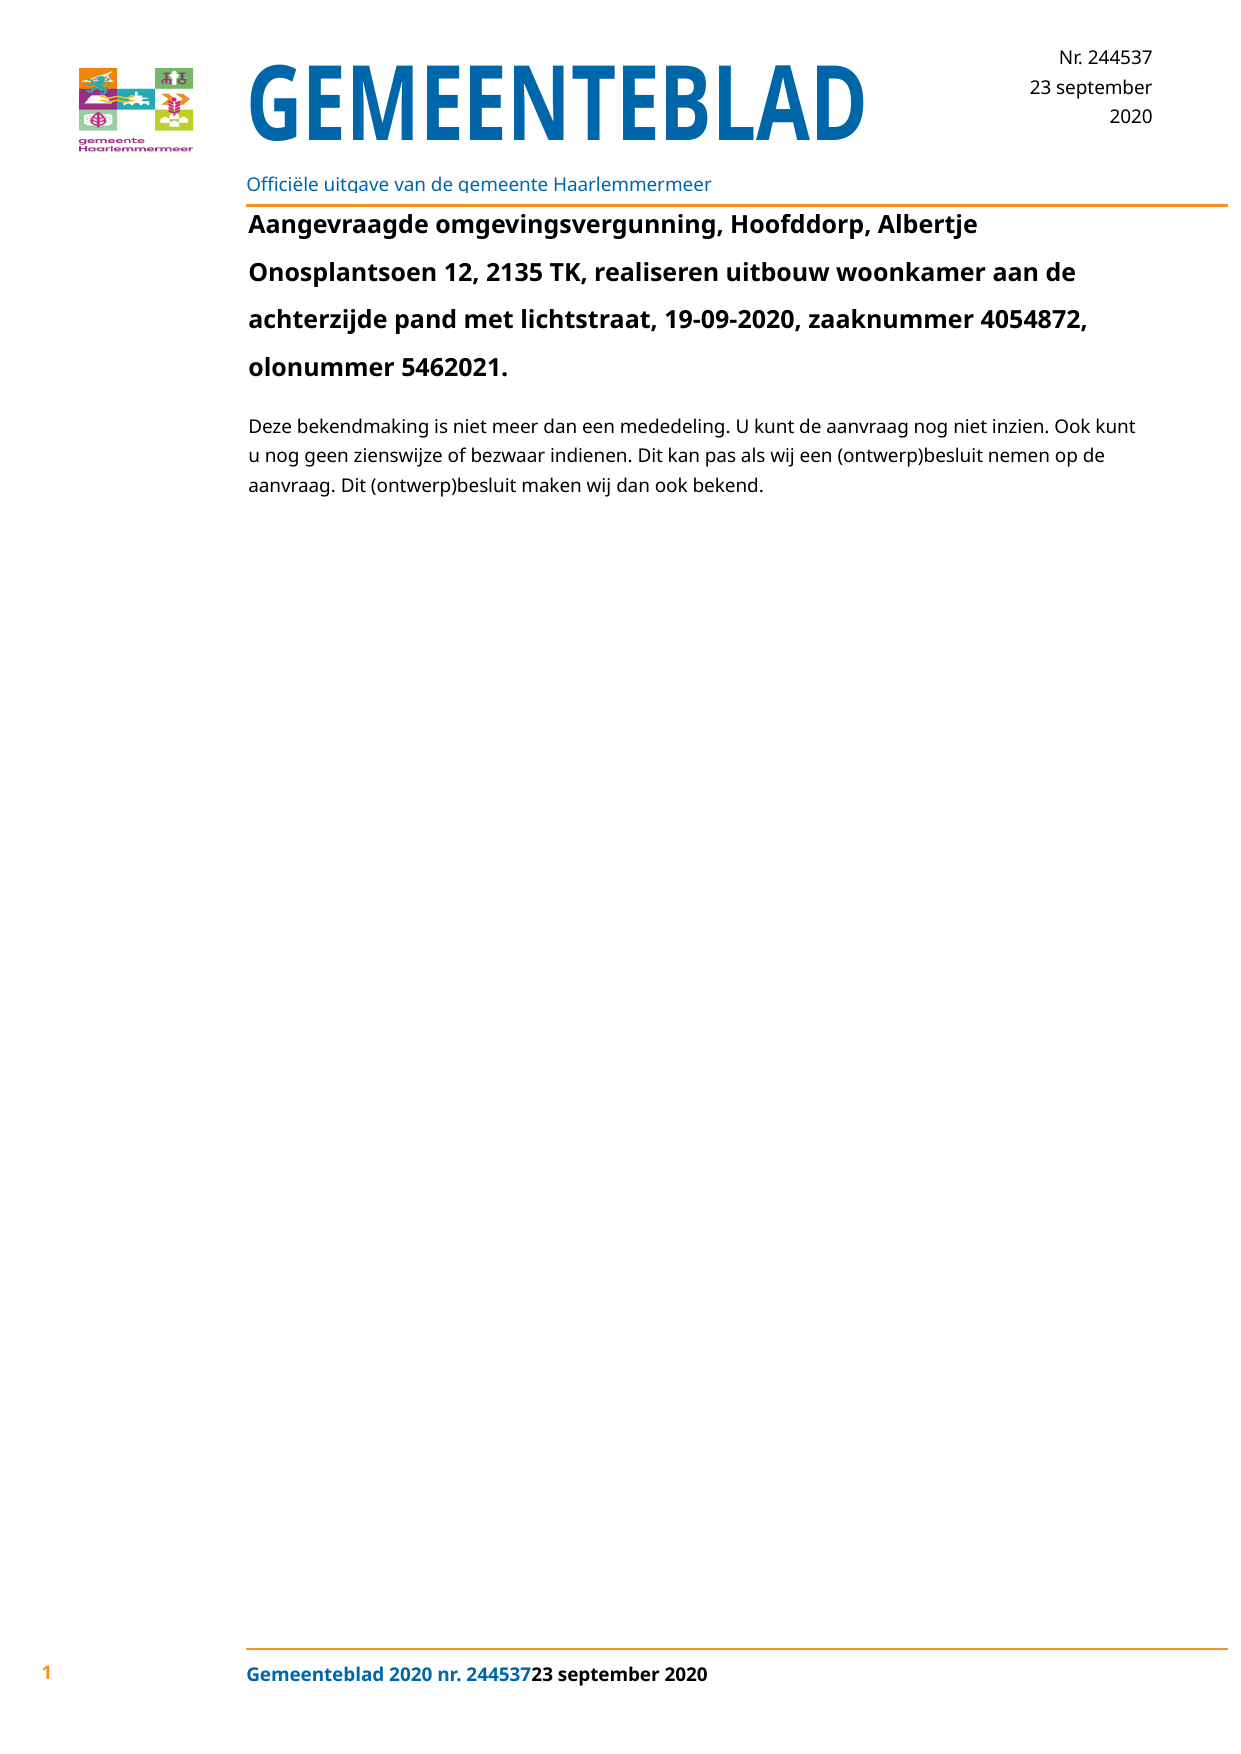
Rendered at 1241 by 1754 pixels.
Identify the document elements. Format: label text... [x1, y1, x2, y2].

text Deze bekendmaking is niet meer dan een mededeling. U kunt de aanvraag nog niet inzien. Ook kunt u nog geen zienswijze of bezwaar indienen. Dit kan pas als wij een (ontwerp)besluit nemen op de aanvraag. Dit (ontwerp)besluit maken wij dan ook bekend. [248, 413, 1152, 498]
text Aangevraagde omgevingsvergunning, Hoofddorp, Albertje Onosplantsoen 12, 2135 TK, realiseren uitbouw woonkamer aan de achterzijde pand met lichtstraat, 19-09-2020, zaaknummer 4054872, olonummer 5462021. [248, 207, 1152, 384]
picture [41, 47, 231, 172]
